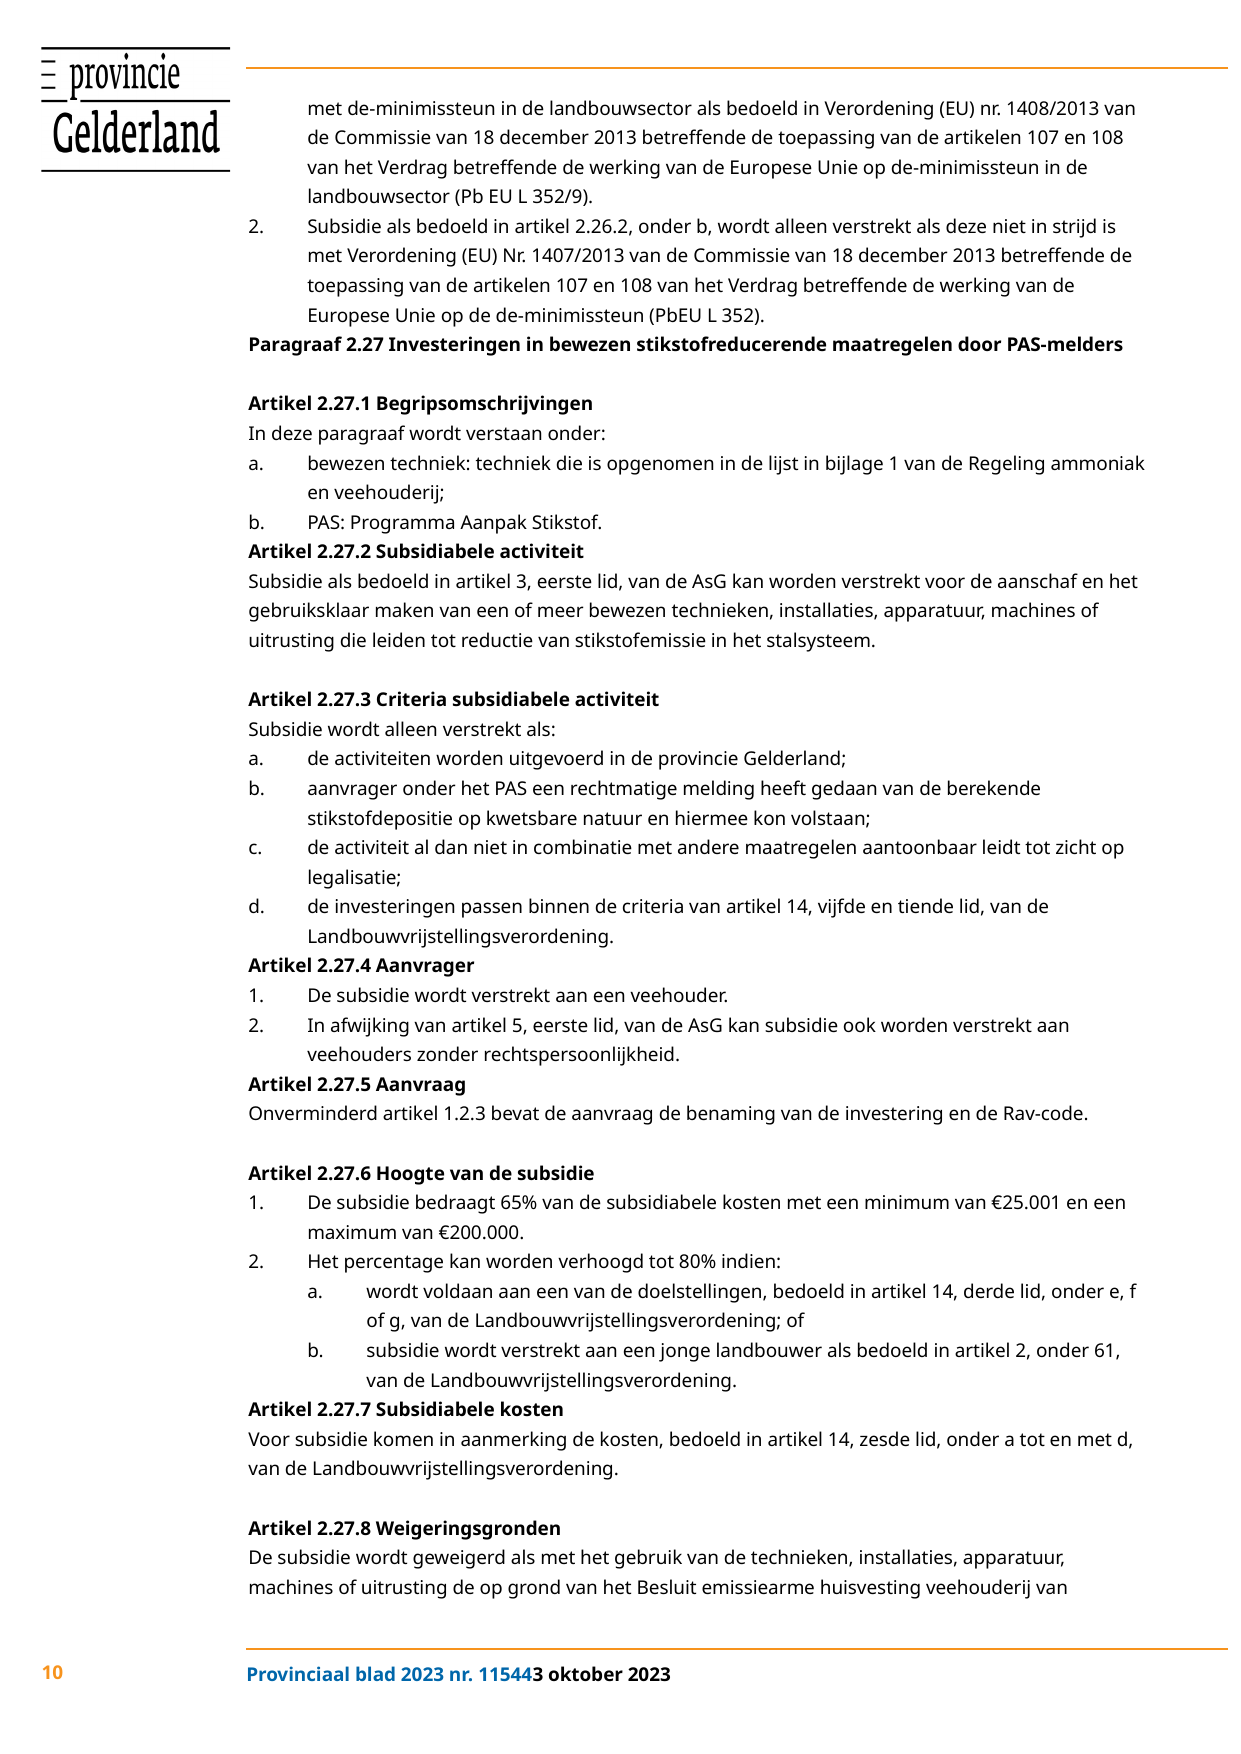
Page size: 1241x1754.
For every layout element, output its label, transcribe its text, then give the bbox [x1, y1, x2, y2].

text Artikel 2.27.3 Criteria subsidiabele activiteit [248, 686, 1152, 712]
text Artikel 2.27.4 Aanvrager [248, 953, 1152, 978]
text De subsidie wordt geweigerd als met het gebruik van de technieken, installaties, apparatuur, machines of uitrusting de op grond van het Besluit emissiearme huisvesting veehouderij van [248, 1544, 1152, 1600]
text Paragraaf 2.27 Investeringen in bewezen stikstofreducerende maatregelen door PAS-melders [248, 331, 1152, 357]
text Voor subsidie komen in aanmerking de kosten, bedoeld in artikel 14, zesde lid, onder a tot en met d, van de Landbouwvrijstellingsverordening. [248, 1426, 1152, 1481]
list de investeringen passen binnen de criteria van artikel 14, vijfde en tiende lid, van de Landbouwvrijstellingsverordening. [248, 893, 1152, 949]
text Artikel 2.27.7 Subsidiabele kosten [248, 1396, 1152, 1422]
list wordt voldaan aan een van de doelstellingen, bedoeld in artikel 14, derde lid, onder e, f of g, van de Landbouwvrijstellingsverordening; of [307, 1278, 1152, 1333]
text Onverminderd artikel 1.2.3 bevat de aanvraag de benaming van de investering en de Rav-code. [248, 1101, 1152, 1126]
list Het percentage kan worden verhoogd tot 80% indien: [248, 1248, 1152, 1274]
list de activiteiten worden uitgevoerd in de provincie Gelderland; [248, 746, 1152, 771]
text Artikel 2.27.8 Weigeringsgronden [248, 1515, 1152, 1541]
list de activiteit al dan niet in combinatie met andere maatregelen aantoonbaar leidt tot zicht op legalisatie; [248, 834, 1152, 890]
text Artikel 2.27.5 Aanvraag [248, 1071, 1152, 1097]
text Artikel 2.27.1 Begripsomschrijvingen [248, 391, 1152, 416]
list De subsidie bedraagt 65% van de subsidiabele kosten met een minimum van €25.001 en een maximum van €200.000. [248, 1189, 1152, 1245]
list De subsidie wordt verstrekt aan een veehouder. [248, 982, 1152, 1008]
list subsidie wordt verstrekt aan een jonge landbouwer als bedoeld in artikel 2, onder 61, van de Landbouwvrijstellingsverordening. [307, 1337, 1152, 1393]
list bewezen techniek: techniek die is opgenomen in de lijst in bijlage 1 van de Regeling ammoniak en veehouderij; [248, 450, 1152, 505]
list PAS: Programma Aanpak Stikstof. [248, 509, 1152, 535]
text Subsidie wordt alleen verstrekt als: [248, 716, 1152, 742]
text In deze paragraaf wordt verstaan onder: [248, 420, 1152, 446]
text Artikel 2.27.2 Subsidiabele activiteit [248, 538, 1152, 564]
list In afwijking van artikel 5, eerste lid, van de AsG kan subsidie ook worden verstrekt aan veehouders zonder rechtspersoonlijkheid. [248, 1012, 1152, 1067]
text Subsidie als bedoeld in artikel 3, eerste lid, van de AsG kan worden verstrekt voor de aanschaf en het gebruiksklaar maken van een of meer bewezen technieken, installaties, apparatuur, machines of uitrusting die leiden tot reductie van stikstofemissie in het stalsysteem. [248, 568, 1152, 653]
list aanvrager onder het PAS een rechtmatige melding heeft gedaan van de berekende stikstofdepositie op kwetsbare natuur en hiermee kon volstaan; [248, 775, 1152, 831]
picture [41, 47, 231, 172]
text Artikel 2.27.6 Hoogte van de subsidie [248, 1160, 1152, 1186]
list met de-minimissteun in de landbouwsector als bedoeld in Verordening (EU) nr. 1408/2013 van de Commissie van 18 december 2013 betreffende de toepassing van de artikelen 107 en 108 van het Verdrag betreffende de werking van de Europese Unie op de-minimissteun in de landbouwsector (Pb EU L 352/9). [248, 95, 1152, 209]
list Subsidie als bedoeld in artikel 2.26.2, onder b, wordt alleen verstrekt als deze niet in strijd is met Verordening (EU) Nr. 1407/2013 van de Commissie van 18 december 2013 betreffende de toepassing van de artikelen 107 en 108 van het Verdrag betreffende de werking van de Europese Unie op de de-minimissteun (PbEU L 352). [248, 213, 1152, 328]
